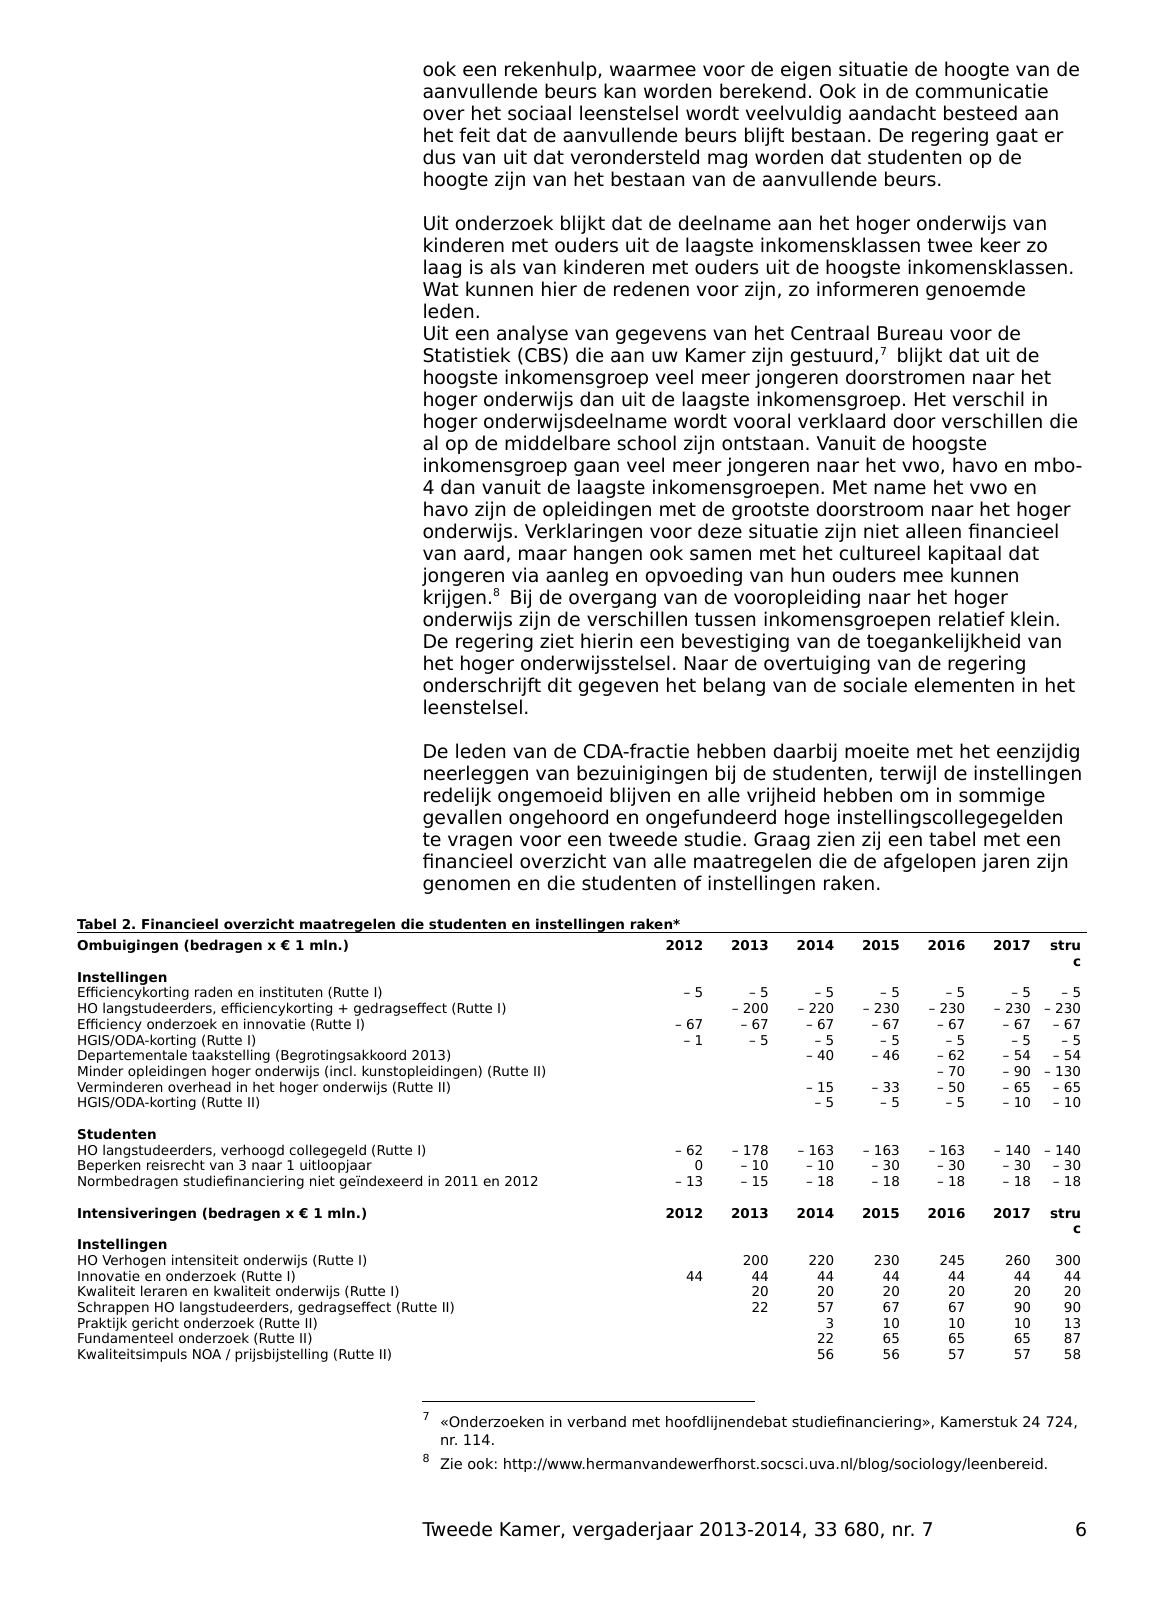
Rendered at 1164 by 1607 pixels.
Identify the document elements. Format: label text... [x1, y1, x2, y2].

table_cell [1036, 970, 1087, 985]
table_cell 67 [905, 1300, 971, 1316]
text Uit onderzoek blijkt dat de deelname aan het hoger onderwijs van kinderen met ouders uit de laagste inkomensklassen twee keer zo laag is als van kinderen met ouders uit de hoogste inkomensklassen. Wat kunnen hier de redenen voor zijn, zo informeren genoemde leden. [422, 213, 1087, 323]
table_cell 44 [840, 1268, 905, 1284]
table_cell [709, 1316, 774, 1331]
table_cell 90 [971, 1300, 1036, 1316]
table_cell – 5 [905, 985, 971, 1001]
table_cell [1036, 1111, 1087, 1127]
table_cell Ombuigingen (bedragen x € 1 mln.) [77, 933, 643, 969]
table_cell [840, 1237, 905, 1253]
table_cell 44 [643, 1268, 709, 1284]
text Uit een analyse van gegevens van het Centraal Bureau voor de Statistiek (CBS) die aan uw Kamer zijn gestuurd, blijkt dat uit de hoogste inkomensgroep veel meer jongeren doorstromen naar het hoger onderwijs dan uit de laagste inkomensgroep. Het verschil in hoger onderwijsdeelname wordt vooral verklaard door verschillen die al op de middelbare school zijn ontstaan. Vanuit de hoogste inkomensgroep gaan veel meer jongeren naar het vwo, havo en mbo-4 dan vanuit de laagste inkomensgroepen. Met name het vwo en havo zijn de opleidingen met de grootste doorstroom naar het hoger onderwijs. Verklaringen voor deze situatie zijn niet alleen financieel van aard, maar hangen ook samen met het cultureel kapitaal dat jongeren via aanleg en opvoeding van hun ouders mee kunnen krijgen. Bij de overgang van de vooropleiding naar het hoger onderwijs zijn de verschillen tussen inkomensgroepen relatief klein. De regering ziet hierin een bevestiging van de toegankelijkheid van het hoger onderwijsstelsel. Naar de overtuiging van de regering onderschrijft dit gegeven het belang van de sociale elementen in het leenstelsel. [422, 323, 1087, 719]
table_cell Departementale taakstelling (Begrotingsakkoord 2013) [77, 1048, 643, 1064]
table_cell – 54 [1036, 1048, 1087, 1064]
table_cell HO langstudeerders, efficiencykorting + gedragseffect (Rutte I) [77, 1001, 643, 1017]
table_cell 230 [840, 1253, 905, 1268]
table_cell 22 [774, 1331, 840, 1347]
table_cell – 130 [1036, 1064, 1087, 1079]
table_cell 20 [905, 1284, 971, 1300]
table_cell Efficiencykorting raden en instituten (Rutte I) [77, 985, 643, 1001]
table_cell – 5 [840, 1095, 905, 1111]
table_cell – 10 [971, 1095, 1036, 1111]
table_cell HO langstudeerders, verhoogd collegegeld (Rutte I) [77, 1143, 643, 1158]
table_cell 20 [709, 1284, 774, 1300]
table_cell – 5 [709, 985, 774, 1001]
table_cell 2012 [643, 1205, 709, 1237]
table_cell [709, 1048, 774, 1064]
table_cell 2014 [774, 933, 840, 969]
text ook een rekenhulp, waarmee voor de eigen situatie de hoogte van de aanvullende beurs kan worden berekend. Ook in de communicatie over het sociaal leenstelsel wordt veelvuldig aandacht besteed aan het feit dat de aanvullende beurs blijft bestaan. De regering gaat er dus van uit dat verondersteld mag worden dat studenten op de hoogte zijn van het bestaan van de aanvullende beurs. [422, 59, 1087, 191]
table_cell [709, 1190, 774, 1205]
table_cell [643, 970, 709, 985]
table_cell [971, 1127, 1036, 1142]
table_cell [709, 1347, 774, 1363]
table_cell [1036, 1237, 1087, 1253]
table_cell 2017 [971, 933, 1036, 969]
table_cell 44 [774, 1268, 840, 1284]
table_cell – 30 [840, 1158, 905, 1174]
table_cell Schrappen HO langstudeerders, gedragseffect (Rutte II) [77, 1300, 643, 1316]
table_cell – 30 [971, 1158, 1036, 1174]
table_cell – 5 [840, 1033, 905, 1048]
table_cell [709, 1331, 774, 1347]
table_cell – 67 [643, 1017, 709, 1032]
table_cell 87 [1036, 1331, 1087, 1347]
table_cell [709, 1237, 774, 1253]
table_cell – 5 [905, 1033, 971, 1048]
table_cell 90 [1036, 1300, 1087, 1316]
table_cell – 230 [1036, 1001, 1087, 1017]
table_cell – 5 [971, 1033, 1036, 1048]
table_cell – 67 [971, 1017, 1036, 1032]
table_cell – 163 [840, 1143, 905, 1158]
table_cell 245 [905, 1253, 971, 1268]
table_cell – 10 [1036, 1095, 1087, 1111]
table_cell – 200 [709, 1001, 774, 1017]
table_cell [709, 970, 774, 985]
table_cell [709, 1111, 774, 1127]
table_cell [643, 1048, 709, 1064]
table_cell 65 [840, 1331, 905, 1347]
table_cell 2016 [905, 933, 971, 969]
table_cell [643, 1080, 709, 1095]
table_cell – 67 [840, 1017, 905, 1032]
table_cell – 46 [840, 1048, 905, 1064]
table_cell [971, 970, 1036, 985]
table_cell Instellingen [77, 1237, 643, 1253]
table_cell [905, 1237, 971, 1253]
table_cell – 10 [709, 1158, 774, 1174]
table_cell – 40 [774, 1048, 840, 1064]
table_cell [840, 1190, 905, 1205]
table_cell Minder opleidingen hoger onderwijs (incl. kunstopleidingen) (Rutte II) [77, 1064, 643, 1079]
table_cell Studenten [77, 1127, 643, 1142]
table_cell 44 [971, 1268, 1036, 1284]
table_cell – 18 [774, 1174, 840, 1190]
table_cell 0 [643, 1158, 709, 1174]
table_cell 20 [774, 1284, 840, 1300]
text Zie ook: http://www.hermanvandewerfhorst.socsci.uva.nl/blog/sociology/leenbereid. [422, 1452, 1087, 1474]
table_cell 20 [971, 1284, 1036, 1300]
table_cell Kwaliteitsimpuls NOA / prijsbijstelling (Rutte II) [77, 1347, 643, 1363]
table_cell 2013 [709, 933, 774, 969]
table_cell [840, 1111, 905, 1127]
table_cell – 65 [1036, 1080, 1087, 1095]
table_cell 57 [905, 1347, 971, 1363]
table_cell 65 [905, 1331, 971, 1347]
table_cell [840, 1127, 905, 1142]
table_cell HO Verhogen intensiteit onderwijs (Rutte I) [77, 1253, 643, 1268]
table_cell [643, 1095, 709, 1111]
table_cell – 140 [971, 1143, 1036, 1158]
table_cell – 50 [905, 1080, 971, 1095]
table_cell – 18 [905, 1174, 971, 1190]
table_cell – 62 [905, 1048, 971, 1064]
table_cell – 54 [971, 1048, 1036, 1064]
table_cell [643, 1111, 709, 1127]
table_cell – 13 [643, 1174, 709, 1190]
table_cell – 65 [971, 1080, 1036, 1095]
table_cell – 5 [774, 1033, 840, 1048]
table_cell [1036, 1127, 1087, 1142]
table_cell 44 [905, 1268, 971, 1284]
table_cell [709, 1095, 774, 1111]
table_cell – 5 [1036, 985, 1087, 1001]
table_cell struc [1036, 1205, 1087, 1237]
table_cell 13 [1036, 1316, 1087, 1331]
table_cell 56 [840, 1347, 905, 1363]
table_cell [774, 1127, 840, 1142]
table_cell 10 [840, 1316, 905, 1331]
table_cell – 140 [1036, 1143, 1087, 1158]
table_cell – 15 [774, 1080, 840, 1095]
table_cell 2015 [840, 1205, 905, 1237]
table_cell 22 [709, 1300, 774, 1316]
table_cell Normbedragen studiefinanciering niet geïndexeerd in 2011 en 2012 [77, 1174, 643, 1190]
table_cell – 67 [709, 1017, 774, 1032]
table_cell [643, 1127, 709, 1142]
table_cell 65 [971, 1331, 1036, 1347]
table_cell – 30 [905, 1158, 971, 1174]
table_cell 2014 [774, 1205, 840, 1237]
table_cell [971, 1190, 1036, 1205]
table_cell Intensiveringen (bedragen x € 1 mln.) [77, 1205, 643, 1237]
table_cell [905, 1190, 971, 1205]
table_cell 58 [1036, 1347, 1087, 1363]
table_cell [971, 1237, 1036, 1253]
table_cell – 5 [774, 1095, 840, 1111]
table_cell – 67 [774, 1017, 840, 1032]
table_cell – 5 [971, 985, 1036, 1001]
table_cell Fundamenteel onderzoek (Rutte II) [77, 1331, 643, 1347]
table_cell [1036, 1190, 1087, 1205]
table_cell [774, 1064, 840, 1079]
table_cell [643, 1300, 709, 1316]
table_cell [905, 1111, 971, 1127]
table_cell – 178 [709, 1143, 774, 1158]
table_cell – 90 [971, 1064, 1036, 1079]
table_cell struc [1036, 933, 1087, 969]
table_cell [840, 1064, 905, 1079]
table_cell – 5 [774, 985, 840, 1001]
table_cell – 163 [774, 1143, 840, 1158]
table_cell [643, 1316, 709, 1331]
table_cell – 70 [905, 1064, 971, 1079]
table_cell [709, 1064, 774, 1079]
table_cell [774, 970, 840, 985]
table_cell [643, 1347, 709, 1363]
table_cell 2016 [905, 1205, 971, 1237]
table_cell Beperken reisrecht van 3 naar 1 uitloopjaar [77, 1158, 643, 1174]
table_cell – 5 [1036, 1033, 1087, 1048]
table_cell [643, 1064, 709, 1079]
table_cell – 230 [971, 1001, 1036, 1017]
table_cell – 67 [905, 1017, 971, 1032]
table_cell [643, 1253, 709, 1268]
table_cell – 62 [643, 1143, 709, 1158]
table_cell 3 [774, 1316, 840, 1331]
table_cell [840, 970, 905, 985]
table_cell 44 [1036, 1268, 1087, 1284]
table_cell – 5 [840, 985, 905, 1001]
table_cell – 18 [840, 1174, 905, 1190]
table_cell 300 [1036, 1253, 1087, 1268]
table_cell – 163 [905, 1143, 971, 1158]
table_cell [709, 1080, 774, 1095]
table_cell [774, 1190, 840, 1205]
table_cell 10 [905, 1316, 971, 1331]
table_cell [643, 1284, 709, 1300]
table_cell – 5 [643, 985, 709, 1001]
table_cell HGIS/ODA-korting (Rutte I) [77, 1033, 643, 1048]
text De leden van de CDA-fractie hebben daarbij moeite met het eenzijdig neerleggen van bezuinigingen bij de studenten, terwijl de instellingen redelijk ongemoeid blijven en alle vrijheid hebben om in sommige gevallen ongehoord en ongefundeerd hoge instellingscollegegelden te vragen voor een tweede studie. Graag zien zij een tabel met een financieel overzicht van alle maatregelen die de afgelopen jaren zijn genomen en die studenten of instellingen raken. [422, 741, 1087, 895]
table_cell 20 [840, 1284, 905, 1300]
table_cell 2017 [971, 1205, 1036, 1237]
table_cell HGIS/ODA-korting (Rutte II) [77, 1095, 643, 1111]
table_cell – 5 [905, 1095, 971, 1111]
text «Onderzoeken in verband met hoofdlijnendebat studiefinanciering», Kamerstuk 24 724, nr. 114. [422, 1410, 1087, 1449]
table_cell [905, 1127, 971, 1142]
table_cell 260 [971, 1253, 1036, 1268]
table_cell [643, 1001, 709, 1017]
table_cell 67 [840, 1300, 905, 1316]
table_cell 2012 [643, 933, 709, 969]
table_cell 20 [1036, 1284, 1087, 1300]
table_cell [77, 1190, 643, 1205]
table_cell – 220 [774, 1001, 840, 1017]
table_cell [774, 1237, 840, 1253]
table_cell Instellingen [77, 970, 643, 985]
table_cell [643, 1237, 709, 1253]
table_cell [774, 1111, 840, 1127]
table_cell – 18 [971, 1174, 1036, 1190]
table_cell 10 [971, 1316, 1036, 1331]
table_cell 200 [709, 1253, 774, 1268]
table_cell 56 [774, 1347, 840, 1363]
table_cell Verminderen overhead in het hoger onderwijs (Rutte II) [77, 1080, 643, 1095]
table_cell – 5 [709, 1033, 774, 1048]
table_cell – 10 [774, 1158, 840, 1174]
table_cell Praktijk gericht onderzoek (Rutte II) [77, 1316, 643, 1331]
table_cell – 15 [709, 1174, 774, 1190]
table_cell – 67 [1036, 1017, 1087, 1032]
table_cell 57 [774, 1300, 840, 1316]
table_cell [77, 1111, 643, 1127]
table_cell [971, 1111, 1036, 1127]
table_cell [643, 1190, 709, 1205]
table_cell Innovatie en onderzoek (Rutte I) [77, 1268, 643, 1284]
table_cell – 18 [1036, 1174, 1087, 1190]
table_cell 2015 [840, 933, 905, 969]
table_cell [905, 970, 971, 985]
table_cell [709, 1127, 774, 1142]
table_cell – 33 [840, 1080, 905, 1095]
table_cell – 230 [840, 1001, 905, 1017]
table_cell 220 [774, 1253, 840, 1268]
table_cell – 30 [1036, 1158, 1087, 1174]
table_cell Kwaliteit leraren en kwaliteit onderwijs (Rutte I) [77, 1284, 643, 1300]
table_header Tabel 2. Financieel overzicht maatregelen die studenten en instellingen raken* [77, 917, 1087, 932]
table_cell 57 [971, 1347, 1036, 1363]
table_cell – 230 [905, 1001, 971, 1017]
table_cell [643, 1331, 709, 1347]
table_cell 44 [709, 1268, 774, 1284]
table_cell 2013 [709, 1205, 774, 1237]
table_cell Efficiency onderzoek en innovatie (Rutte I) [77, 1017, 643, 1032]
table_cell – 1 [643, 1033, 709, 1048]
